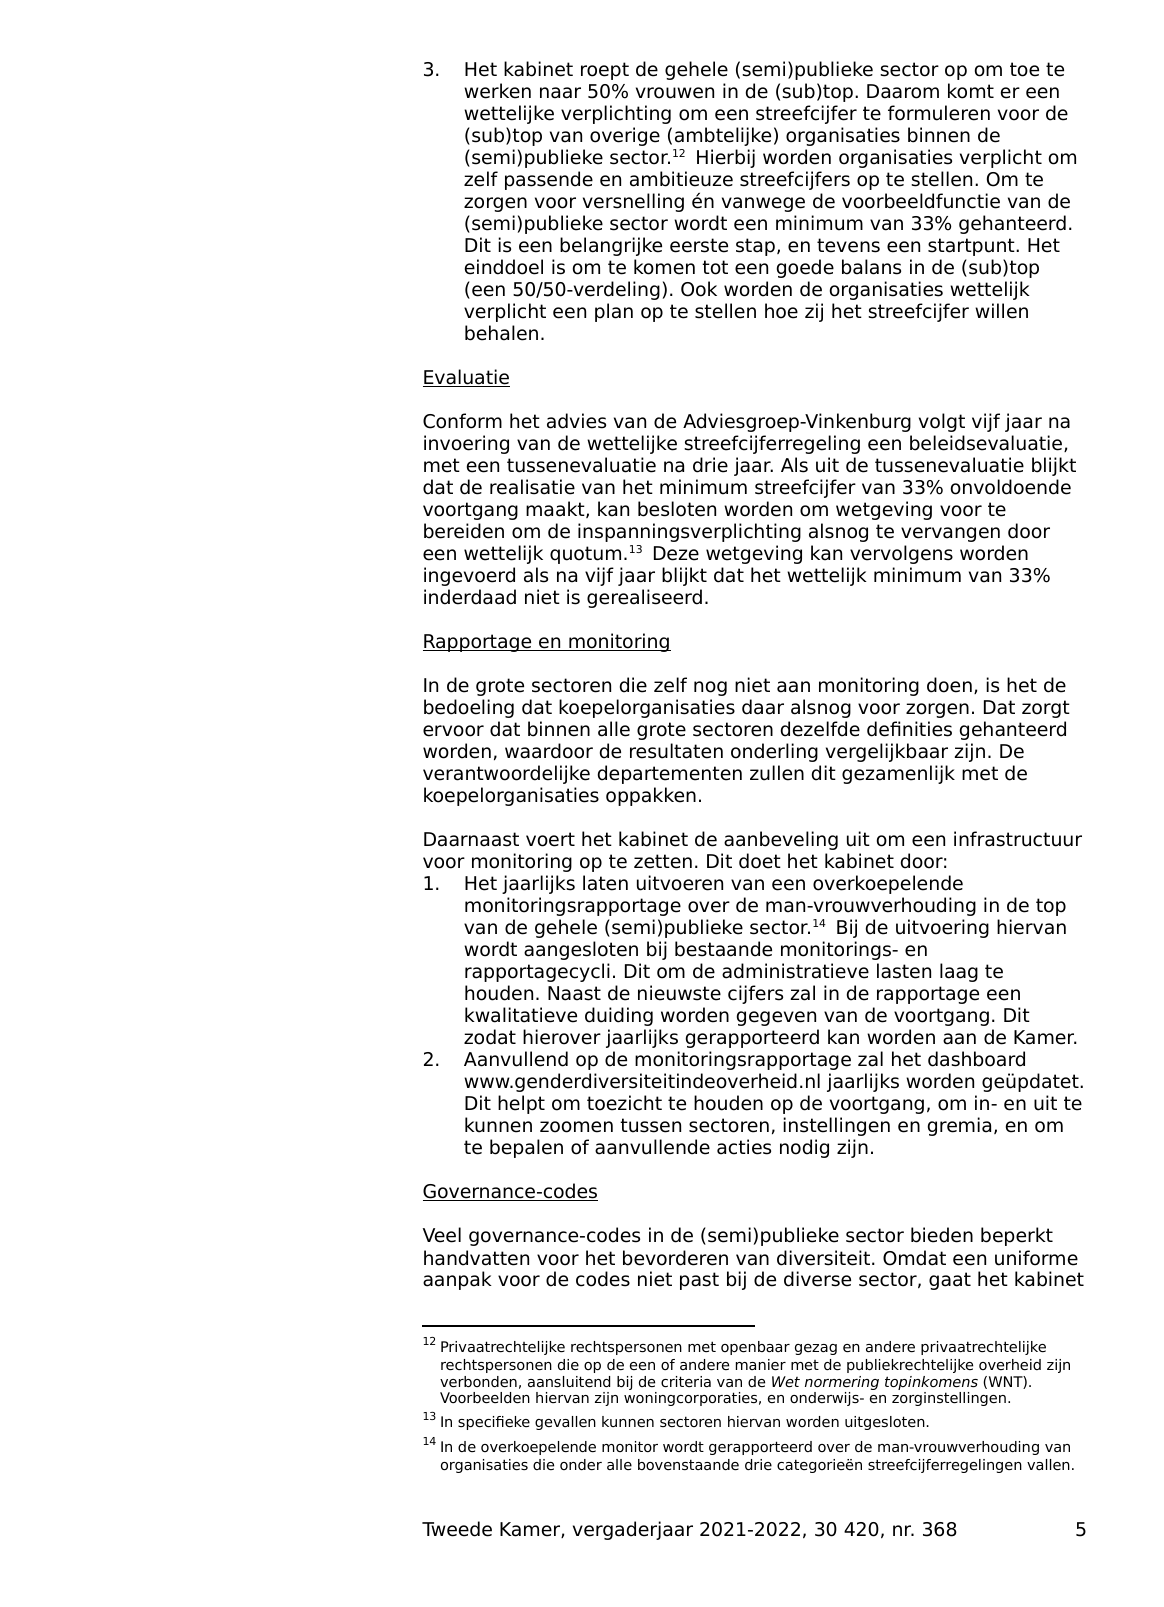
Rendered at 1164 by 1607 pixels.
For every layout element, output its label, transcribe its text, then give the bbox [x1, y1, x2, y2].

text Conform het advies van de Adviesgroep-Vinkenburg volgt vijf jaar na invoering van de wettelijke streefcijferregeling een beleidsevaluatie, met een tussenevaluatie na drie jaar. Als uit de tussenevaluatie blijkt dat de realisatie van het minimum streefcijfer van 33% onvoldoende voortgang maakt, kan besloten worden om wetgeving voor te bereiden om de inspanningsverplichting alsnog te vervangen door een wettelijk quotum. Deze wetgeving kan vervolgens worden ingevoerd als na vijf jaar blijkt dat het wettelijk minimum van 33% inderdaad niet is gerealiseerd. [422, 411, 1087, 609]
subtitle Evaluatie [422, 367, 1087, 389]
text In specifieke gevallen kunnen sectoren hiervan worden uitgesloten. [422, 1410, 1087, 1432]
text 3. Het kabinet roept de gehele (semi)publieke sector op om toe te werken naar 50% vrouwen in de (sub)top. Daarom komt er een wettelijke verplichting om een streefcijfer te formuleren voor de (sub)top van overige (ambtelijke) organisaties binnen de (semi)publieke sector. Hierbij worden organisaties verplicht om zelf passende en ambitieuze streefcijfers op te stellen. Om te zorgen voor versnelling én vanwege de voorbeeldfunctie van de (semi)publieke sector wordt een minimum van 33% gehanteerd. Dit is een belangrijke eerste stap, en tevens een startpunt. Het einddoel is om te komen tot een goede balans in de (sub)top (een 50/50-verdeling). Ook worden de organisaties wettelijk verplicht een plan op te stellen hoe zij het streefcijfer willen behalen. [422, 59, 1087, 345]
text Daarnaast voert het kabinet de aanbeveling uit om een infrastructuur voor monitoring op te zetten. Dit doet het kabinet door: [422, 829, 1087, 873]
subtitle Rapportage en monitoring [422, 631, 1087, 653]
subtitle Governance-codes [422, 1181, 1087, 1203]
text In de grote sectoren die zelf nog niet aan monitoring doen, is het de bedoeling dat koepelorganisaties daar alsnog voor zorgen. Dat zorgt ervoor dat binnen alle grote sectoren dezelfde definities gehanteerd worden, waardoor de resultaten onderling vergelijkbaar zijn. De verantwoordelijke departementen zullen dit gezamenlijk met de koepelorganisaties oppakken. [422, 675, 1087, 807]
text In de overkoepelende monitor wordt gerapporteerd over de man-vrouwverhouding van organisaties die onder alle bovenstaande drie categorieën streefcijferregelingen vallen. [422, 1435, 1087, 1474]
text Veel governance-codes in de (semi)publieke sector bieden beperkt handvatten voor het bevorderen van diversiteit. Omdat een uniforme aanpak voor de codes niet past bij de diverse sector, gaat het kabinet [422, 1225, 1087, 1291]
text 1. Het jaarlijks laten uitvoeren van een overkoepelende monitoringsrapportage over de man-vrouwverhouding in de top van de gehele (semi)publieke sector. Bij de uitvoering hiervan wordt aangesloten bij bestaande monitorings- en rapportagecycli. Dit om de administratieve lasten laag te houden. Naast de nieuwste cijfers zal in de rapportage een kwalitatieve duiding worden gegeven van de voortgang. Dit zodat hierover jaarlijks gerapporteerd kan worden aan de Kamer. [422, 873, 1087, 1049]
text Privaatrechtelijke rechtspersonen met openbaar gezag en andere privaatrechtelijke rechtspersonen die op de een of andere manier met de publiekrechtelijke overheid zijn verbonden, aansluitend bij de criteria van de Wet normering topinkomens (WNT). Voorbeelden hiervan zijn woningcorporaties, en onderwijs- en zorginstellingen. [422, 1335, 1087, 1407]
text 2. Aanvullend op de monitoringsrapportage zal het dashboard www.genderdiversiteitindeoverheid.nl jaarlijks worden geüpdatet. Dit helpt om toezicht te houden op de voortgang, om in- en uit te kunnen zoomen tussen sectoren, instellingen en gremia, en om te bepalen of aanvullende acties nodig zijn. [422, 1049, 1087, 1159]
